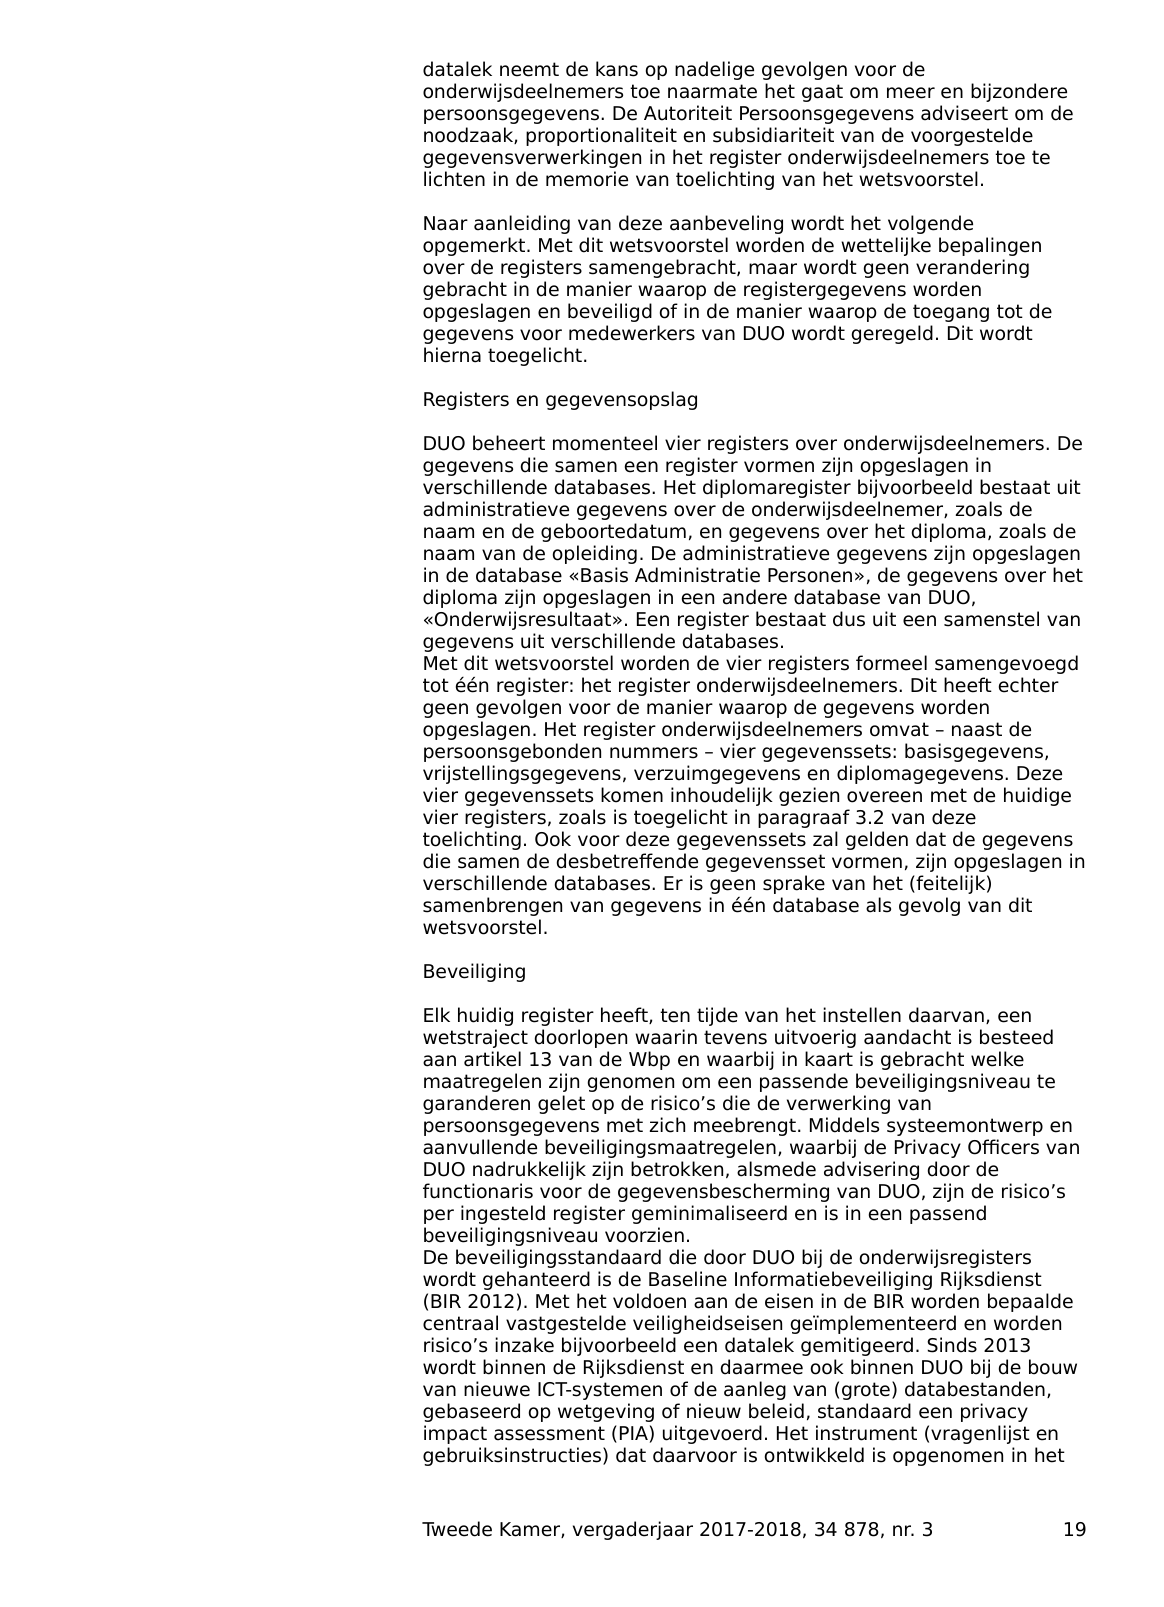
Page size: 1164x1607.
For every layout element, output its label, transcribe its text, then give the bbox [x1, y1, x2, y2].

subtitle Registers en gegevensopslag [422, 389, 1087, 411]
text Met dit wetsvoorstel worden de vier registers formeel samengevoegd tot één register: het register onderwijsdeelnemers. Dit heeft echter geen gevolgen voor de manier waarop de gegevens worden opgeslagen. Het register onderwijsdeelnemers omvat – naast de persoonsgebonden nummers – vier gegevenssets: basisgegevens, vrijstellingsgegevens, verzuimgegevens en diplomagegevens. Deze vier gegevenssets komen inhoudelijk gezien overeen met de huidige vier registers, zoals is toegelicht in paragraaf 3.2 van deze toelichting. Ook voor deze gegevenssets zal gelden dat de gegevens die samen de desbetreffende gegevensset vormen, zijn opgeslagen in verschillende databases. Er is geen sprake van het (feitelijk) samenbrengen van gegevens in één database als gevolg van dit wetsvoorstel. [422, 653, 1087, 939]
text DUO beheert momenteel vier registers over onderwijsdeelnemers. De gegevens die samen een register vormen zijn opgeslagen in verschillende databases. Het diplomaregister bijvoorbeeld bestaat uit administratieve gegevens over de onderwijsdeelnemer, zoals de naam en de geboortedatum, en gegevens over het diploma, zoals de naam van de opleiding. De administratieve gegevens zijn opgeslagen in de database «Basis Administratie Personen», de gegevens over het diploma zijn opgeslagen in een andere database van DUO, «Onderwijsresultaat». Een register bestaat dus uit een samenstel van gegevens uit verschillende databases. [422, 433, 1087, 653]
text datalek neemt de kans op nadelige gevolgen voor de onderwijsdeelnemers toe naarmate het gaat om meer en bijzondere persoonsgegevens. De Autoriteit Persoonsgegevens adviseert om de noodzaak, proportionaliteit en subsidiariteit van de voorgestelde gegevensverwerkingen in het register onderwijsdeelnemers toe te lichten in de memorie van toelichting van het wetsvoorstel. [422, 59, 1087, 191]
text De beveiligingsstandaard die door DUO bij de onderwijsregisters wordt gehanteerd is de Baseline Informatiebeveiliging Rijksdienst (BIR 2012). Met het voldoen aan de eisen in de BIR worden bepaalde centraal vastgestelde veiligheidseisen geïmplementeerd en worden risico’s inzake bijvoorbeeld een datalek gemitigeerd. Sinds 2013 wordt binnen de Rijksdienst en daarmee ook binnen DUO bij de bouw van nieuwe ICT-systemen of de aanleg van (grote) databestanden, gebaseerd op wetgeving of nieuw beleid, standaard een privacy impact assessment (PIA) uitgevoerd. Het instrument (vragenlijst en gebruiksinstructies) dat daarvoor is ontwikkeld is opgenomen in het [422, 1247, 1087, 1467]
text Elk huidig register heeft, ten tijde van het instellen daarvan, een wetstraject doorlopen waarin tevens uitvoerig aandacht is besteed aan artikel 13 van de Wbp en waarbij in kaart is gebracht welke maatregelen zijn genomen om een passende beveiligingsniveau te garanderen gelet op de risico’s die de verwerking van persoonsgegevens met zich meebrengt. Middels systeemontwerp en aanvullende beveiligingsmaatregelen, waarbij de Privacy Officers van DUO nadrukkelijk zijn betrokken, alsmede advisering door de functionaris voor de gegevensbescherming van DUO, zijn de risico’s per ingesteld register geminimaliseerd en is in een passend beveiligingsniveau voorzien. [422, 1005, 1087, 1247]
subtitle Beveiliging [422, 961, 1087, 983]
text Naar aanleiding van deze aanbeveling wordt het volgende opgemerkt. Met dit wetsvoorstel worden de wettelijke bepalingen over de registers samengebracht, maar wordt geen verandering gebracht in de manier waarop de registergegevens worden opgeslagen en beveiligd of in de manier waarop de toegang tot de gegevens voor medewerkers van DUO wordt geregeld. Dit wordt hierna toegelicht. [422, 213, 1087, 367]
